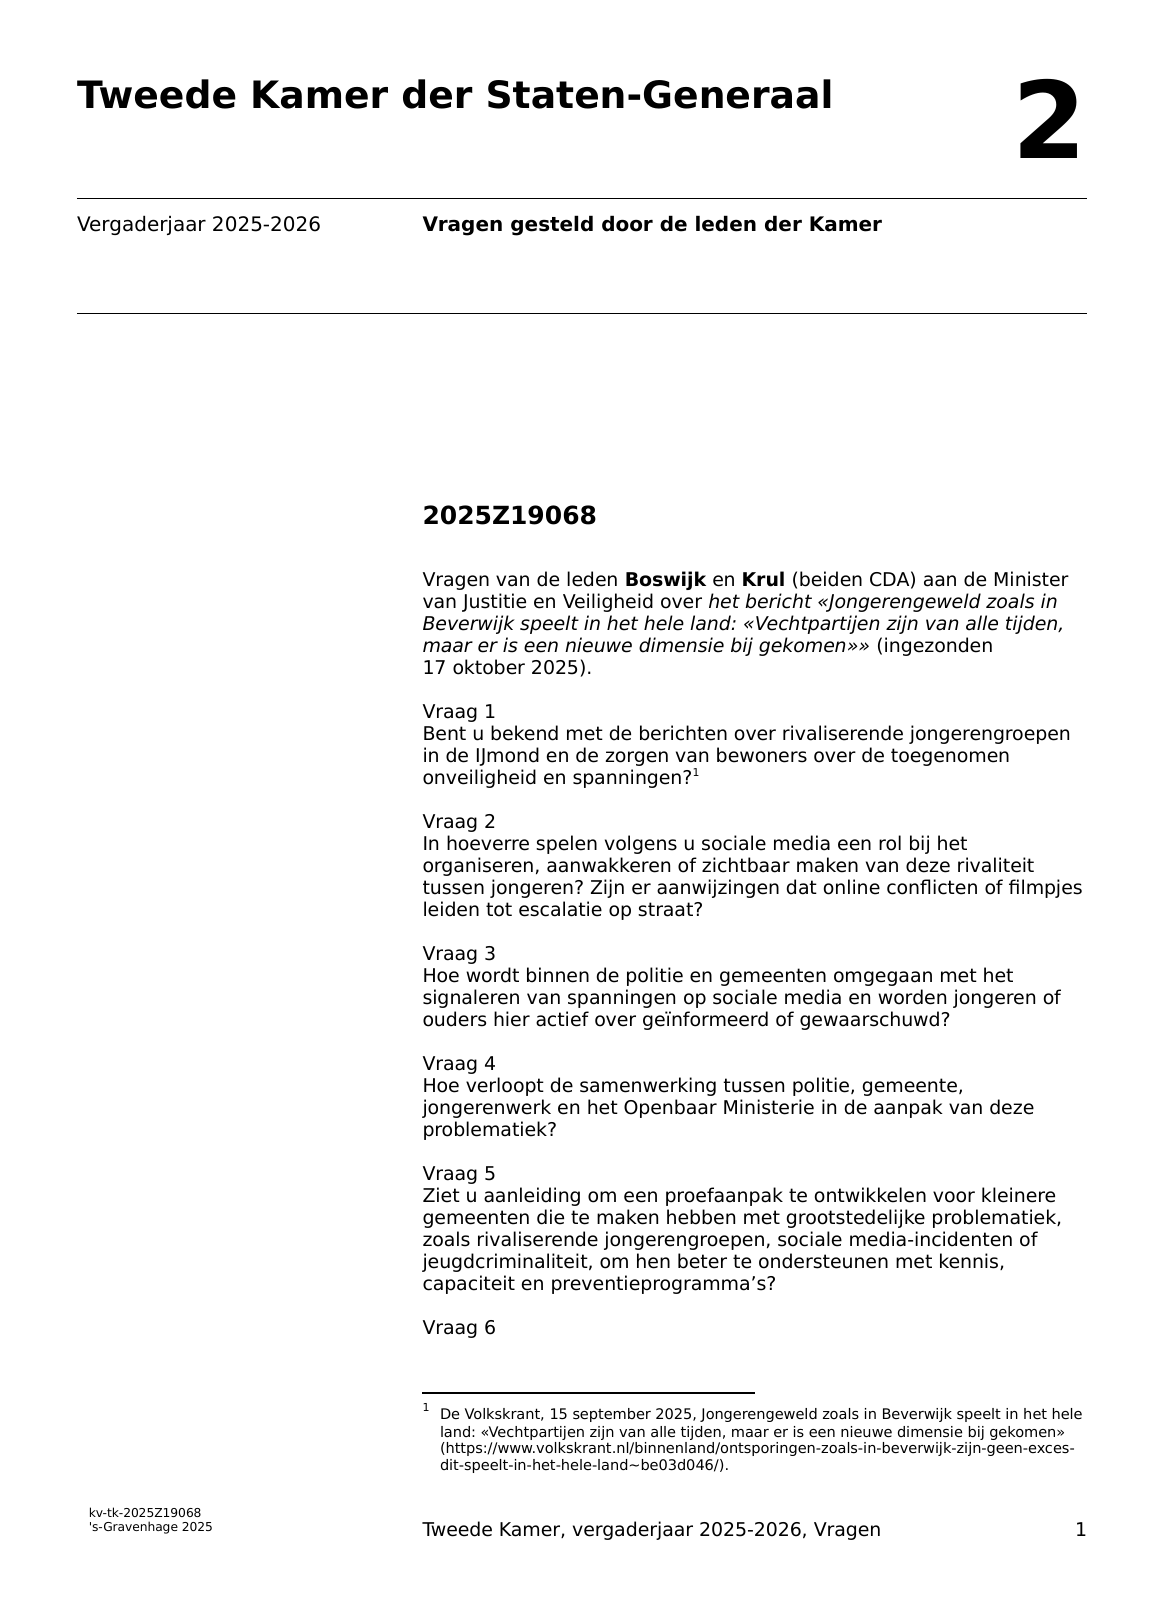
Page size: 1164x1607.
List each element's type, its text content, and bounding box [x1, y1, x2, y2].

text kv-tk-2025Z19068 [88, 1506, 323, 1520]
text 's-Gravenhage 2025 [88, 1520, 323, 1534]
table_header 2 [886, 59, 1087, 198]
text Bent u bekend met de berichten over rivaliserende jongerengroepen in de IJmond en de zorgen van bewoners over de toegenomen onveiligheid en spanningen? [422, 723, 1087, 789]
table_cell Vergaderjaar 2025-2026 [77, 199, 422, 313]
text Vraag 6 [422, 1317, 1087, 1339]
text Vraag 4 [422, 1053, 1087, 1075]
text Ziet u aanleiding om een proefaanpak te ontwikkelen voor kleinere gemeenten die te maken hebben met grootstedelijke problematiek, zoals rivaliserende jongerengroepen, sociale media-incidenten of jeugdcriminaliteit, om hen beter te ondersteunen met kennis, capaciteit en preventieprogramma’s? [422, 1185, 1087, 1295]
text Hoe wordt binnen de politie en gemeenten omgegaan met het signaleren van spanningen op sociale media en worden jongeren of ouders hier actief over geïnformeerd of gewaarschuwd? [422, 965, 1087, 1031]
text Vraag 5 [422, 1163, 1087, 1185]
text De Volkskrant, 15 september 2025, Jongerengeweld zoals in Beverwijk speelt in het hele land: «Vechtpartijen zijn van alle tijden, maar er is een nieuwe dimensie bij gekomen» (https://www.volkskrant.nl/binnenland/ontsporingen-zoals-in-beverwijk-zijn-geen-exces-dit-speelt-in-het-hele-land~be03d046/). [422, 1402, 1087, 1474]
text 2025Z19068 [422, 501, 1087, 531]
text Vraag 3 [422, 943, 1087, 965]
text Hoe verloopt de samenwerking tussen politie, gemeente, jongerenwerk en het Openbaar Ministerie in de aanpak van deze problematiek? [422, 1075, 1087, 1141]
table_cell Vragen gesteld door de leden der Kamer [422, 199, 1087, 313]
table_header Tweede Kamer der Staten-Generaal [77, 59, 886, 198]
text In hoeverre spelen volgens u sociale media een rol bij het organiseren, aanwakkeren of zichtbaar maken van deze rivaliteit tussen jongeren? Zijn er aanwijzingen dat online conflicten of filmpjes leiden tot escalatie op straat? [422, 833, 1087, 921]
text Vragen van de leden Boswijk en Krul (beiden CDA) aan de Minister van Justitie en Veiligheid over het bericht «Jongerengeweld zoals in Beverwijk speelt in het hele land: «Vechtpartijen zijn van alle tijden, maar er is een nieuwe dimensie bij gekomen»» (ingezonden 17 oktober 2025). [422, 569, 1087, 679]
text Vraag 2 [422, 811, 1087, 833]
text Vraag 1 [422, 701, 1087, 723]
